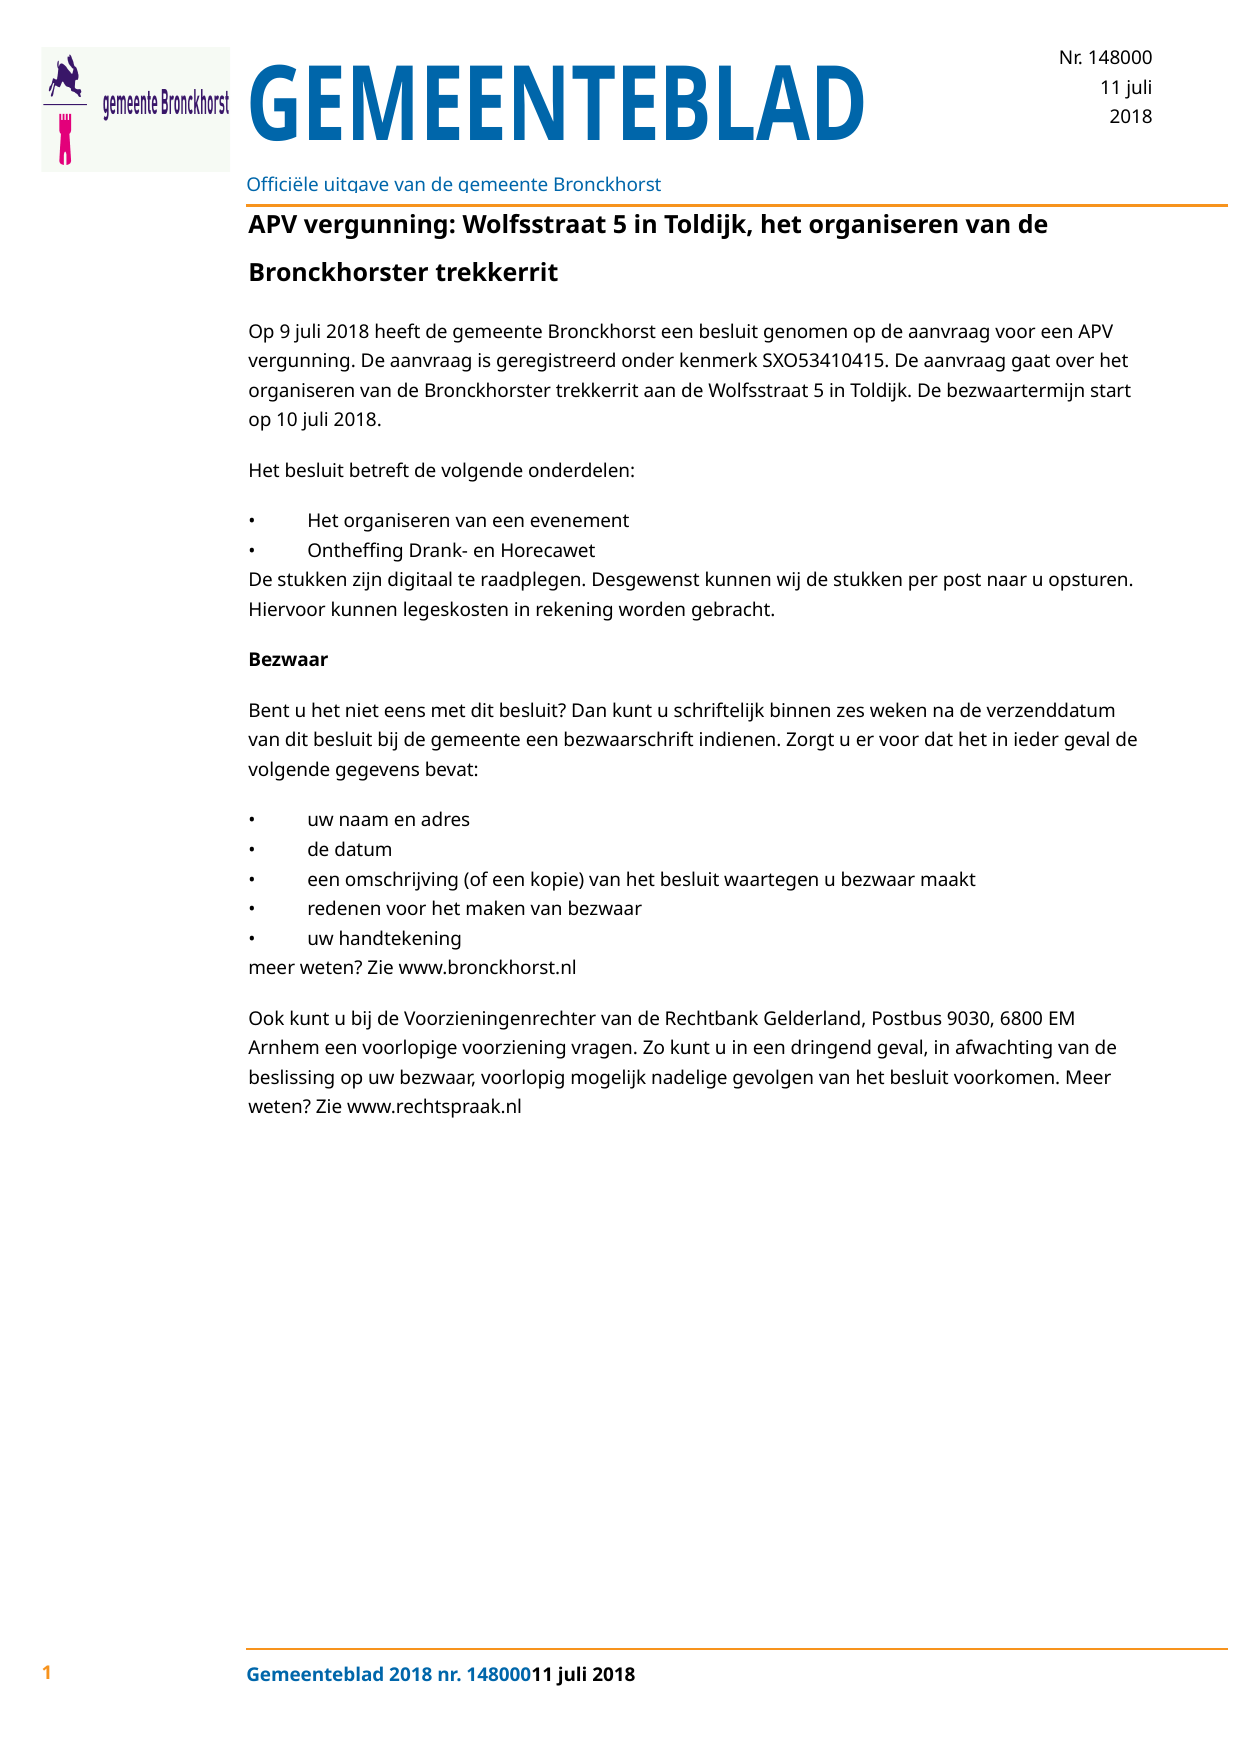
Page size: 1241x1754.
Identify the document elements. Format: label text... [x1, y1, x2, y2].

list uw handtekening [248, 925, 1152, 951]
text Bent u het niet eens met dit besluit? Dan kunt u schriftelijk binnen zes weken na de verzenddatum van dit besluit bij de gemeente een bezwaarschrift indienen. Zorgt u er voor dat het in ieder geval de volgende gegevens bevat: [248, 697, 1152, 782]
text Ook kunt u bij de Voorzieningenrechter van de Rechtbank Gelderland, Postbus 9030, 6800 EM Arnhem een voorlopige voorziening vragen. Zo kunt u in een dringend geval, in afwachting van de beslissing op uw bezwaar, voorlopig mogelijk nadelige gevolgen van het besluit voorkomen. Meer weten? Zie www.rechtspraak.nl [248, 1005, 1152, 1119]
text meer weten? Zie www.bronckhorst.nl [248, 954, 1152, 980]
text Bezwaar [248, 647, 1152, 672]
list een omschrijving (of een kopie) van het besluit waartegen u bezwaar maakt [248, 866, 1152, 892]
text De stukken zijn digitaal te raadplegen. Desgewenst kunnen wij de stukken per post naar u opsturen. Hiervoor kunnen legeskosten in rekening worden gebracht. [248, 567, 1152, 622]
list Het organiseren van een evenement [248, 507, 1152, 533]
text APV vergunning: Wolfsstraat 5 in Toldijk, het organiseren van de Bronckhorster trekkerrit [248, 207, 1152, 288]
text Het besluit betreft de volgende onderdelen: [248, 457, 1152, 483]
text Op 9 juli 2018 heeft de gemeente Bronckhorst een besluit genomen op de aanvraag voor een APV vergunning. De aanvraag is geregistreerd onder kenmerk SXO53410415. De aanvraag gaat over het organiseren van de Bronckhorster trekkerrit aan de Wolfsstraat 5 in Toldijk. De bezwaartermijn start op 10 juli 2018. [248, 318, 1152, 432]
list uw naam en adres [248, 807, 1152, 832]
picture [41, 47, 231, 172]
list redenen voor het maken van bezwaar [248, 895, 1152, 921]
list de datum [248, 836, 1152, 862]
list Ontheffing Drank- en Horecawet [248, 537, 1152, 563]
